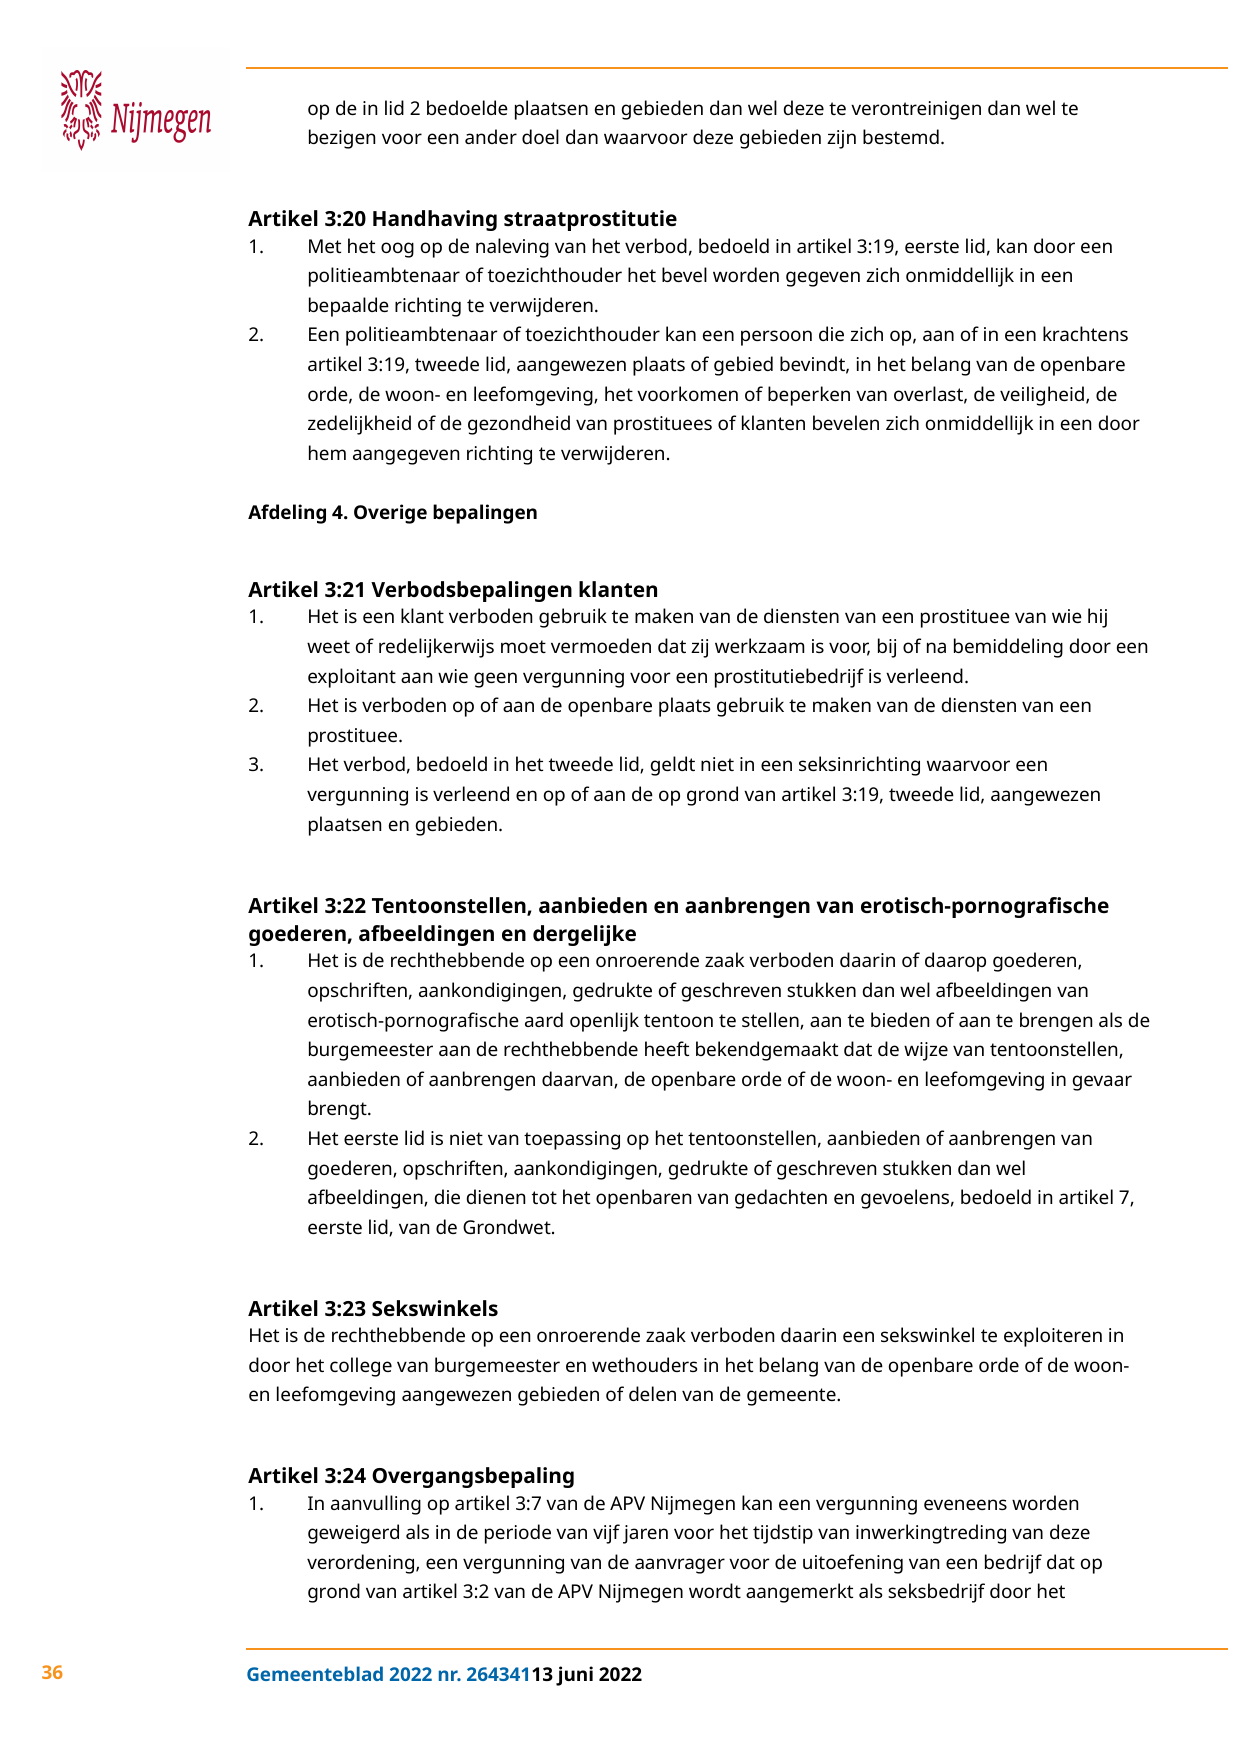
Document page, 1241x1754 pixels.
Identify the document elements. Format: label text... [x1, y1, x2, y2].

list Het is de rechthebbende op een onroerende zaak verboden daarin of daarop goederen, opschriften, aankondigingen, gedrukte of geschreven stukken dan wel afbeeldingen van erotisch-pornografische aard openlijk tentoon te stellen, aan te bieden of aan te brengen als de burgemeester aan de rechthebbende heeft bekendgemaakt dat de wijze van tentoonstellen, aanbieden of aanbrengen daarvan, de openbare orde of de woon- en leefomgeving in gevaar brengt. [248, 948, 1152, 1121]
list Met het oog op de naleving van het verbod, bedoeld in artikel 3:19, eerste lid, kan door een politieambtenaar of toezichthouder het bevel worden gegeven zich onmiddellijk in een bepaalde richting te verwijderen. [248, 233, 1152, 318]
text Artikel 3:24 Overgangsbepaling [248, 1461, 1152, 1490]
list Een politieambtenaar of toezichthouder kan een persoon die zich op, aan of in een krachtens artikel 3:19, tweede lid, aangewezen plaats of gebied bevindt, in het belang van de openbare orde, de woon- en leefomgeving, het voorkomen of beperken van overlast, de veiligheid, de zedelijkheid of de gezondheid van prostituees of klanten bevelen zich onmiddellijk in een door hem aangegeven richting te verwijderen. [248, 322, 1152, 466]
text Artikel 3:23 Sekswinkels [248, 1294, 1152, 1322]
text Artikel 3:20 Handhaving straatprostitutie [248, 204, 1152, 233]
list Het is een klant verboden gebruik te maken van de diensten van een prostituee van wie hij weet of redelijkerwijs moet vermoeden dat zij werkzaam is voor, bij of na bemiddeling door een exploitant aan wie geen vergunning voor een prostitutiebedrijf is verleend. [248, 604, 1152, 688]
list Het verbod, bedoeld in het tweede lid, geldt niet in een seksinrichting waarvoor een vergunning is verleend en op of aan de op grond van artikel 3:19, tweede lid, aangewezen plaatsen en gebieden. [248, 752, 1152, 836]
text Artikel 3:22 Tentoonstellen, aanbieden en aanbrengen van erotisch-pornografische goederen, afbeeldingen en dergelijke [248, 891, 1152, 948]
text Artikel 3:21 Verbodsbepalingen klanten [248, 575, 1152, 604]
picture [41, 47, 231, 172]
text Afdeling 4. Overige bepalingen [248, 499, 1152, 525]
list op de in lid 2 bedoelde plaatsen en gebieden dan wel deze te verontreinigen dan wel te bezigen voor een ander doel dan waarvoor deze gebieden zijn bestemd. [248, 95, 1152, 150]
list Het eerste lid is niet van toepassing op het tentoonstellen, aanbieden of aanbrengen van goederen, opschriften, aankondigingen, gedrukte of geschreven stukken dan wel afbeeldingen, die dienen tot het openbaren van gedachten en gevoelens, bedoeld in artikel 7, eerste lid, van de Grondwet. [248, 1125, 1152, 1239]
list Het is verboden op of aan de openbare plaats gebruik te maken van de diensten van een prostituee. [248, 692, 1152, 748]
list In aanvulling op artikel 3:7 van de APV Nijmegen kan een vergunning eveneens worden geweigerd als in de periode van vijf jaren voor het tijdstip van inwerkingtreding van deze verordening, een vergunning van de aanvrager voor de uitoefening van een bedrijf dat op grond van artikel 3:2 van de APV Nijmegen wordt aangemerkt als seksbedrijf door het [248, 1490, 1152, 1604]
text Het is de rechthebbende op een onroerende zaak verboden daarin een sekswinkel te exploiteren in door het college van burgemeester en wethouders in het belang van de openbare orde of de woon- en leefomgeving aangewezen gebieden of delen van de gemeente. [248, 1322, 1152, 1407]
